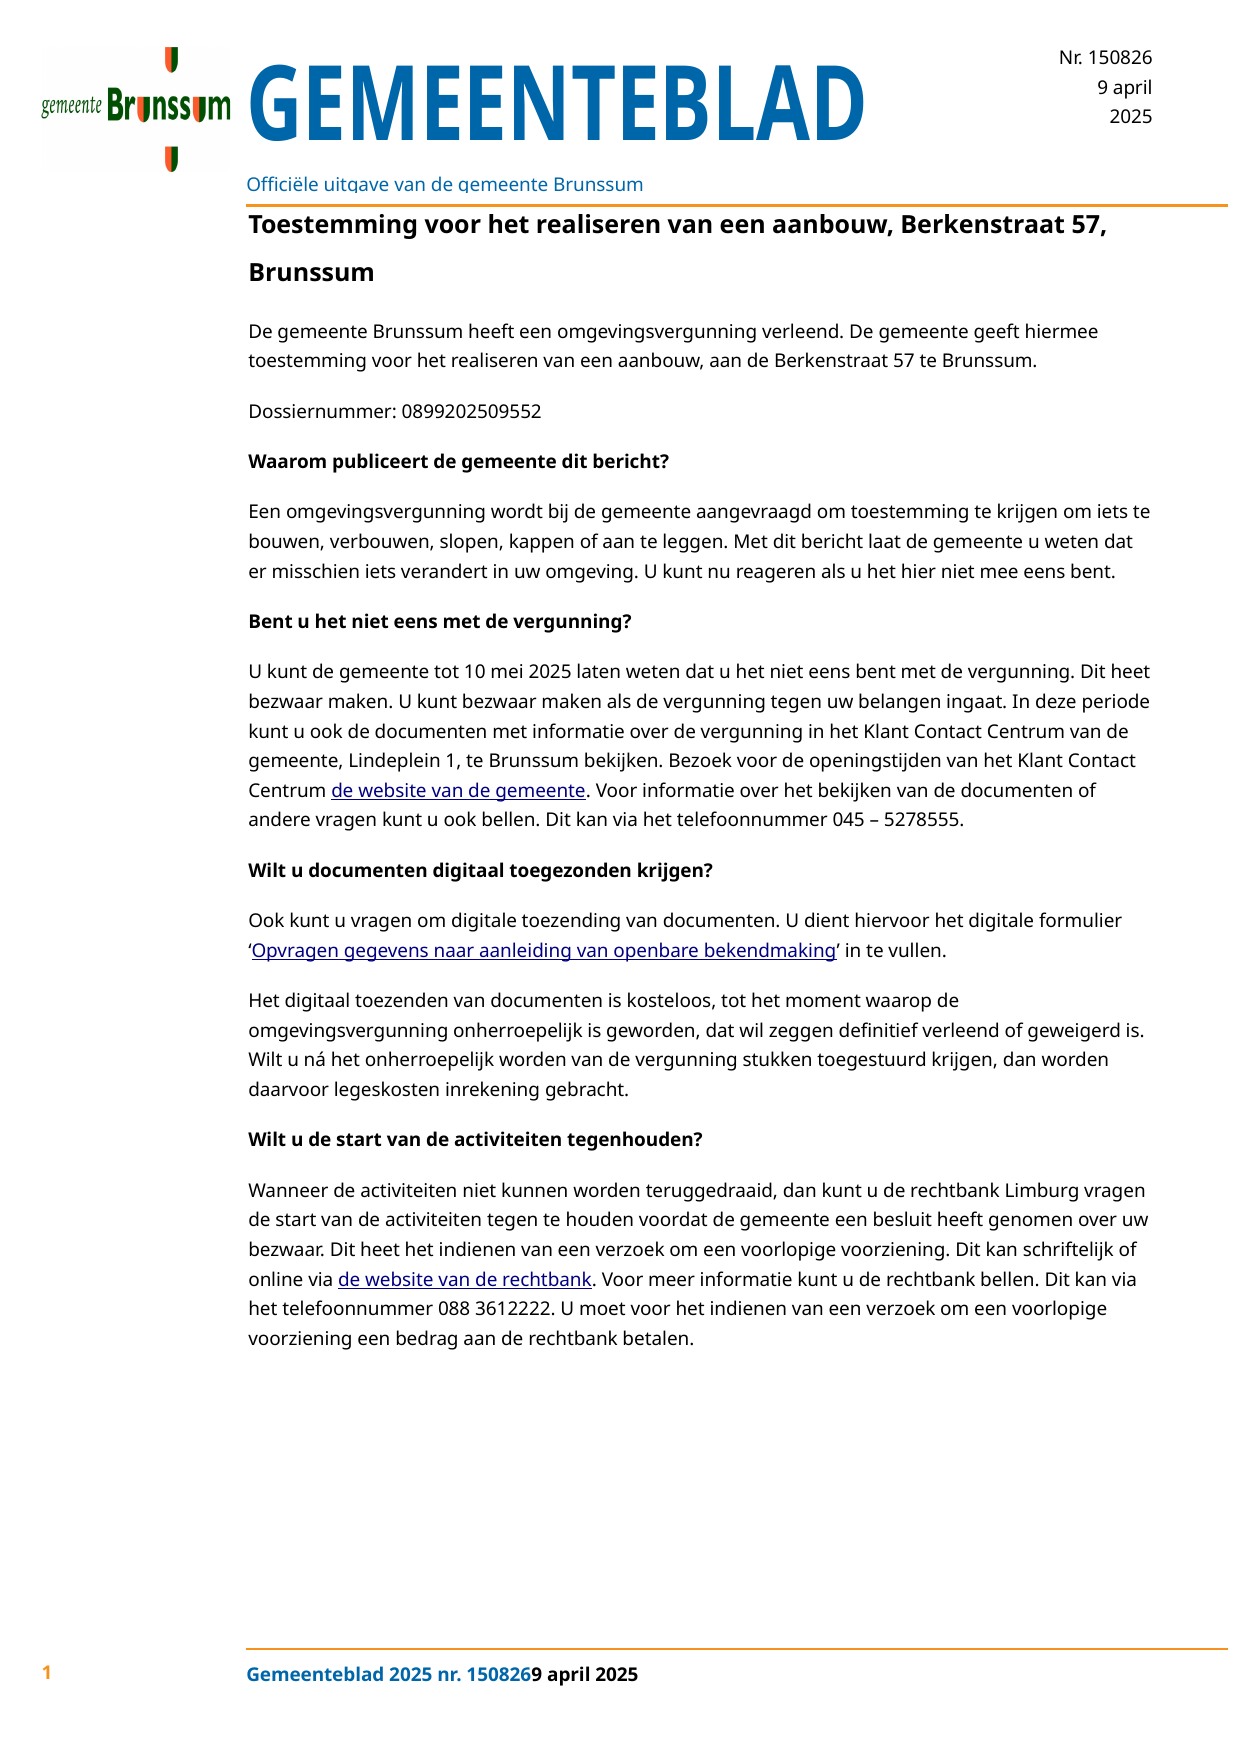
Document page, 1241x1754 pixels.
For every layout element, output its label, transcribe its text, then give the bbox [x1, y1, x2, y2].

text Dossiernummer: 0899202509552 [248, 398, 1152, 424]
text Bent u het niet eens met de vergunning? [248, 608, 1152, 634]
text Wilt u de start van de activiteiten tegenhouden? [248, 1127, 1152, 1152]
text Een omgevingsvergunning wordt bij de gemeente aangevraagd om toestemming te krijgen om iets te bouwen, verbouwen, slopen, kappen of aan te leggen. Met dit bericht laat de gemeente u weten dat er misschien iets verandert in uw omgeving. U kunt nu reageren als u het hier niet mee eens bent. [248, 499, 1152, 584]
text U kunt de gemeente tot 10 mei 2025 laten weten dat u het niet eens bent met de vergunning. Dit heet bezwaar maken. U kunt bezwaar maken als de vergunning tegen uw belangen ingaat. In deze periode kunt u ook de documenten met informatie over de vergunning in het Klant Contact Centrum van de gemeente, Lindeplein 1, te Brunssum bekijken. Bezoek voor de openingstijden van het Klant Contact Centrum de website van de gemeente. Voor informatie over het bekijken van de documenten of andere vragen kunt u ook bellen. Dit kan via het telefoonnummer 045 – 5278555. [248, 659, 1152, 832]
picture [41, 47, 231, 172]
text De gemeente Brunssum heeft een omgevingsvergunning verleend. De gemeente geeft hiermee toestemming voor het realiseren van een aanbouw, aan de Berkenstraat 57 te Brunssum. [248, 318, 1152, 373]
text Ook kunt u vragen om digitale toezending van documenten. U dient hiervoor het digitale formulier ‘Opvragen gegevens naar aanleiding van openbare bekendmaking’ in te vullen. [248, 907, 1152, 963]
text Waarom publiceert de gemeente dit bericht? [248, 448, 1152, 474]
text Het digitaal toezenden van documenten is kosteloos, tot het moment waarop de omgevingsvergunning onherroepelijk is geworden, dat wil zeggen definitief verleend of geweigerd is. Wilt u ná het onherroepelijk worden van de vergunning stukken toegestuurd krijgen, dan worden daarvoor legeskosten inrekening gebracht. [248, 987, 1152, 1102]
text Wanneer de activiteiten niet kunnen worden teruggedraaid, dan kunt u de rechtbank Limburg vragen de start van de activiteiten tegen te houden voordat de gemeente een besluit heeft genomen over uw bezwaar. Dit heet het indienen van een verzoek om een voorlopige voorziening. Dit kan schriftelijk of online via de website van de rechtbank. Voor meer informatie kunt u de rechtbank bellen. Dit kan via het telefoonnummer 088 3612222. U moet voor het indienen van een verzoek om een voorlopige voorziening een bedrag aan de rechtbank betalen. [248, 1177, 1152, 1351]
text Toestemming voor het realiseren van een aanbouw, Berkenstraat 57, Brunssum [248, 207, 1152, 288]
text Wilt u documenten digitaal toegezonden krijgen? [248, 857, 1152, 883]
